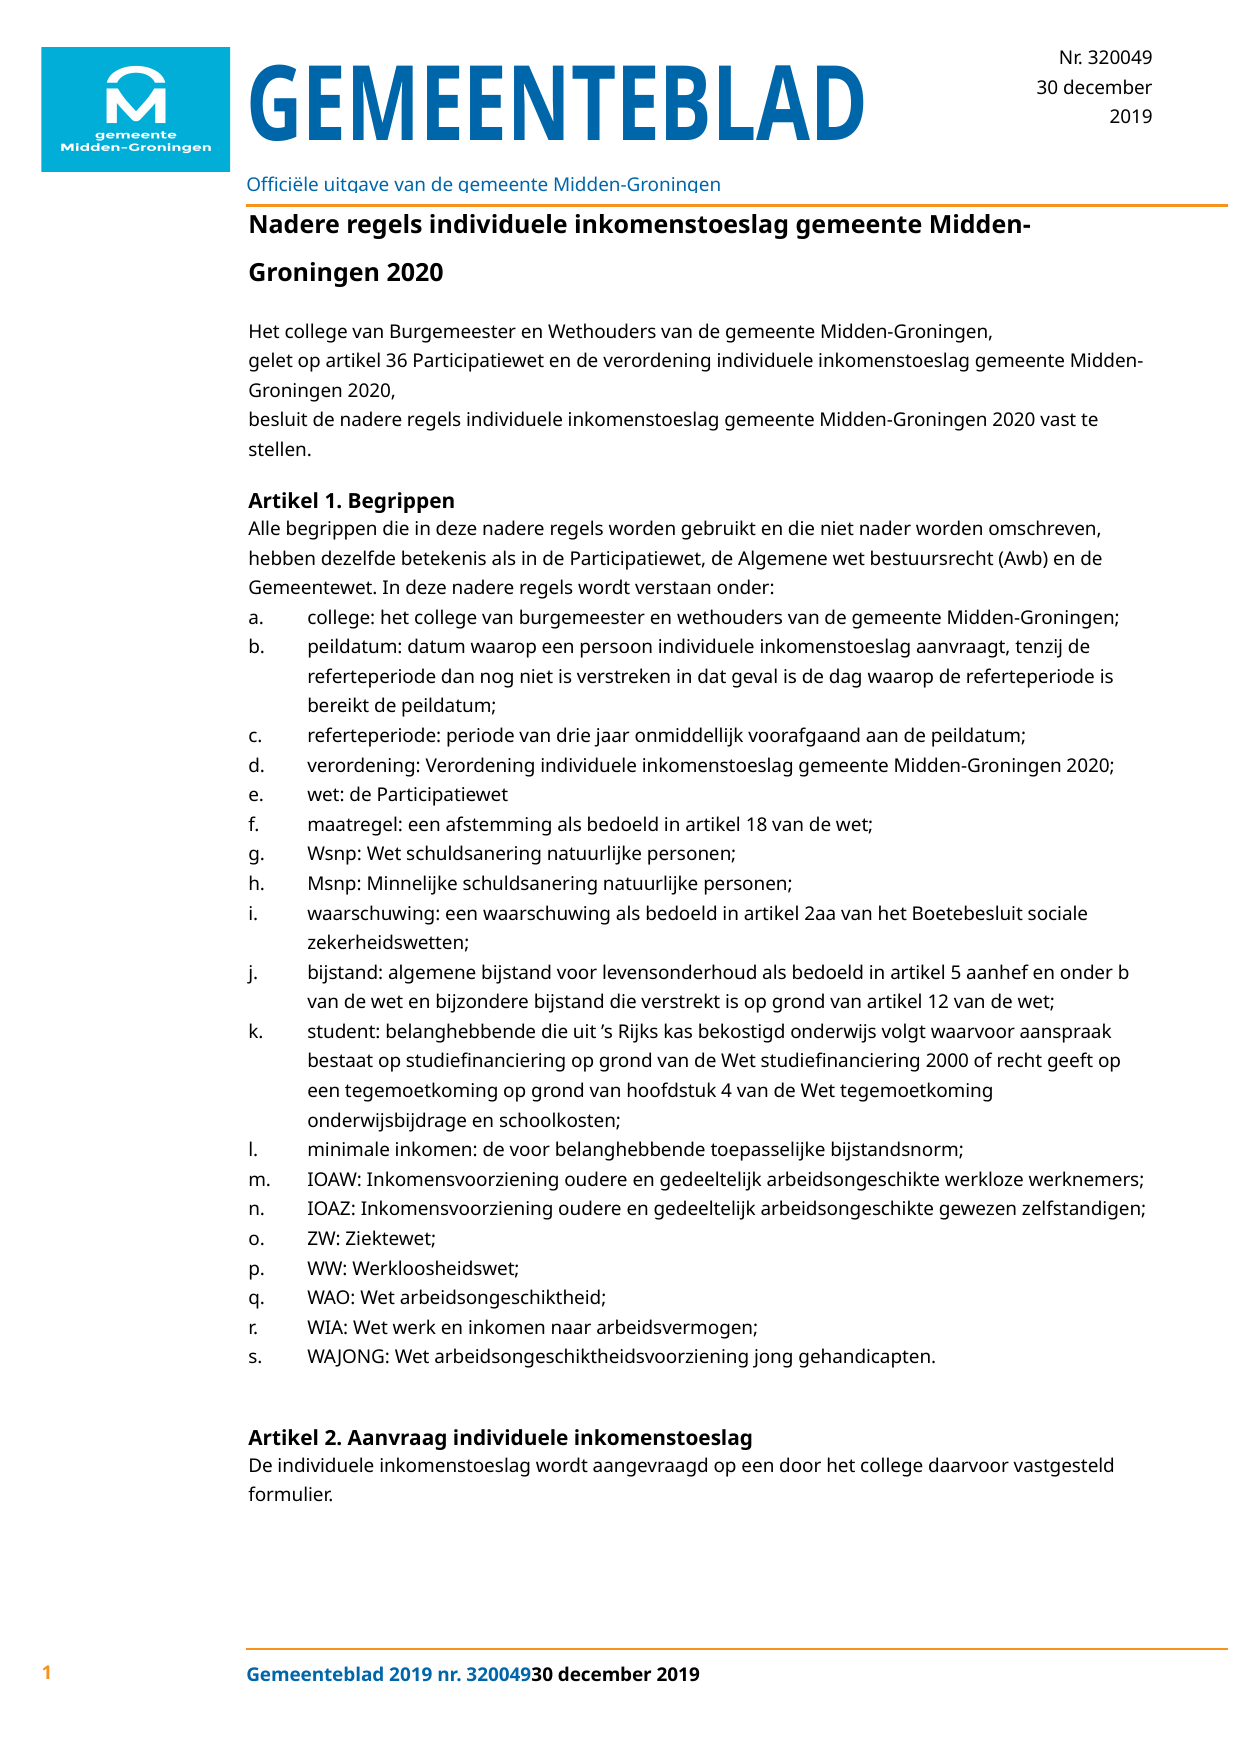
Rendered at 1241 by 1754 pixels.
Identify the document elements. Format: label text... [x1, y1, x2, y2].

text Alle begrippen die in deze nadere regels worden gebruikt en die niet nader worden omschreven, hebben dezelfde betekenis als in de Participatiewet, de Algemene wet bestuursrecht (Awb) en de Gemeentewet. In deze nadere regels wordt verstaan onder: [248, 515, 1152, 600]
list IOAZ: Inkomensvoorziening oudere en gedeeltelijk arbeidsongeschikte gewezen zelfstandigen; [248, 1196, 1152, 1221]
list maatregel: een afstemming als bedoeld in artikel 18 van de wet; [248, 811, 1152, 837]
text Artikel 1. Begrippen [248, 487, 1152, 515]
picture [107, 89, 165, 122]
list IOAW: Inkomensvoorziening oudere en gedeeltelijk arbeidsongeschikte werkloze werknemers; [248, 1166, 1152, 1192]
list WAJONG: Wet arbeidsongeschiktheidsvoorziening jong gehandicapten. [248, 1343, 1152, 1369]
list peildatum: datum waarop een persoon individuele inkomenstoeslag aanvraagt, tenzij de referteperiode dan nog niet is verstreken in dat geval is de dag waarop de referteperiode is bereikt de peildatum; [248, 633, 1152, 718]
list WAO: Wet arbeidsongeschiktheid; [248, 1284, 1152, 1310]
list Msnp: Minnelijke schuldsanering natuurlijke personen; [248, 870, 1152, 896]
list student: belanghebbende die uit ’s Rijks kas bekostigd onderwijs volgt waarvoor aanspraak bestaat op studiefinanciering op grond van de Wet studiefinanciering 2000 of recht geeft op een tegemoetkoming op grond van hoofdstuk 4 van de Wet tegemoetkoming onderwijsbijdrage en schoolkosten; [248, 1018, 1152, 1132]
picture [108, 66, 164, 82]
list bijstand: algemene bijstand voor levensonderhoud als bedoeld in artikel 5 aanhef en onder b van de wet en bijzondere bijstand die verstrekt is op grond van artikel 12 van de wet; [248, 959, 1152, 1014]
text Nadere regels individuele inkomenstoeslag gemeente Midden-Groningen 2020 [248, 207, 1152, 288]
list minimale inkomen: de voor belanghebbende toepasselijke bijstandsnorm; [248, 1136, 1152, 1162]
text gelet op artikel 36 Participatiewet en de verordening individuele inkomenstoeslag gemeente Midden-Groningen 2020, [248, 347, 1152, 403]
list wet: de Participatiewet [248, 781, 1152, 807]
list verordening: Verordening individuele inkomenstoeslag gemeente Midden-Groningen 2020; [248, 752, 1152, 777]
text Het college van Burgemeester en Wethouders van de gemeente Midden-Groningen, [248, 318, 1152, 344]
list WW: Werkloosheidswet; [248, 1255, 1152, 1280]
text De individuele inkomenstoeslag wordt aangevraagd op een door het college daarvoor vastgesteld formulier. [248, 1452, 1152, 1507]
text Artikel 2. Aanvraag individuele inkomenstoeslag [248, 1423, 1152, 1452]
list WIA: Wet werk en inkomen naar arbeidsvermogen; [248, 1314, 1152, 1339]
list referteperiode: periode van drie jaar onmiddellijk voorafgaand aan de peildatum; [248, 722, 1152, 748]
list ZW: Ziektewet; [248, 1225, 1152, 1251]
list college: het college van burgemeester en wethouders van de gemeente Midden-Groningen; [248, 604, 1152, 629]
list waarschuwing: een waarschuwing als bedoeld in artikel 2aa van het Boetebesluit sociale zekerheidswetten; [248, 900, 1152, 955]
picture [184, 146, 190, 153]
text besluit de nadere regels individuele inkomenstoeslag gemeente Midden-Groningen 2020 vast te stellen. [248, 407, 1152, 462]
list Wsnp: Wet schuldsanering natuurlijke personen; [248, 841, 1152, 866]
